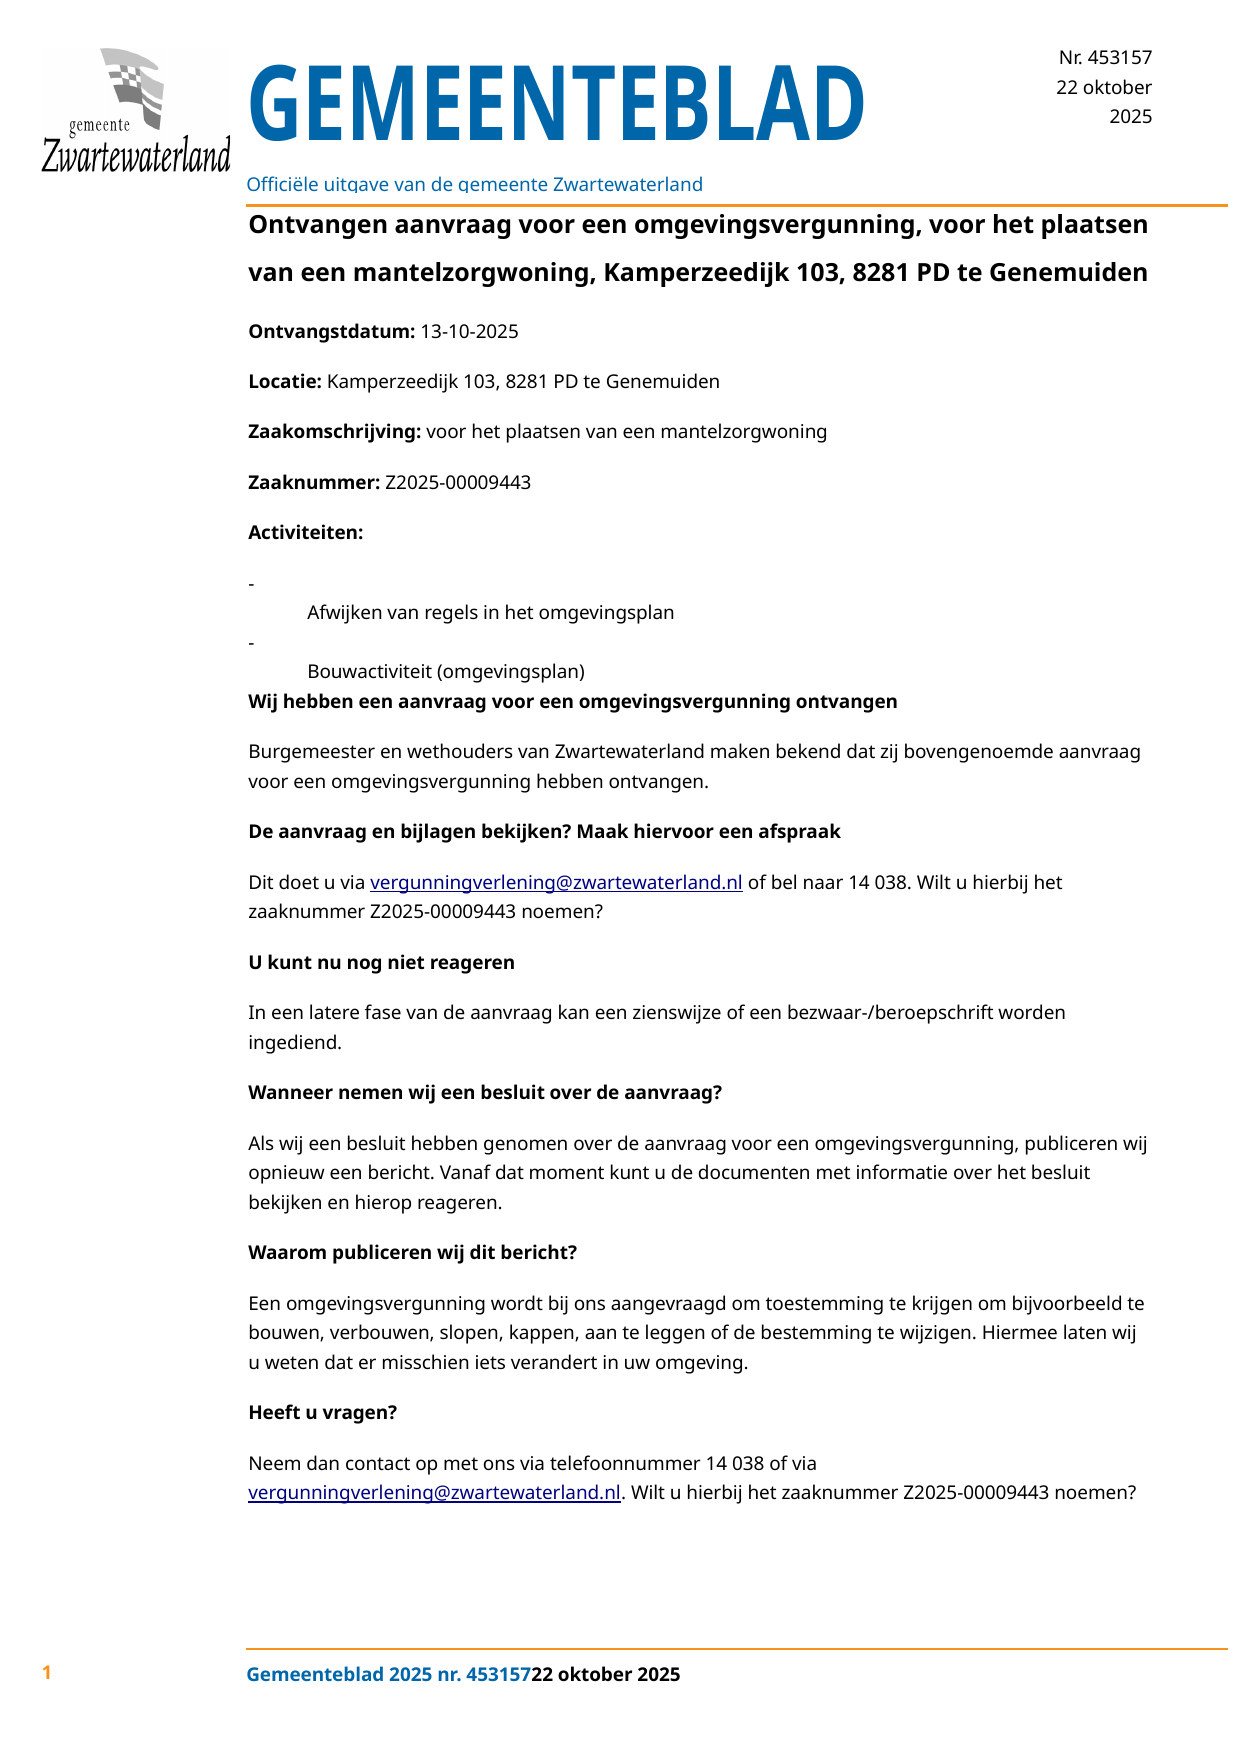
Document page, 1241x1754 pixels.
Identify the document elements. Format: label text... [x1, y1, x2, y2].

text Dit doet u via vergunningverlening@zwartewaterland.nl of bel naar 14 038. Wilt u hierbij het zaaknummer Z2025-00009443 noemen? [248, 869, 1152, 924]
text Ontvangstdatum: 13-10-2025 [248, 318, 1152, 344]
text Heeft u vragen? [248, 1399, 1152, 1425]
text U kunt nu nog niet reageren [248, 949, 1152, 975]
text Zaaknummer: Z2025-00009443 [248, 469, 1152, 495]
list Afwijken van regels in het omgevingsplan [248, 599, 1152, 625]
text Waarom publiceren wij dit bericht? [248, 1239, 1152, 1265]
text Neem dan contact op met ons via telefoonnummer 14 038 of via vergunningverlening@zwartewaterland.nl. Wilt u hierbij het zaaknummer Z2025-00009443 noemen? [248, 1450, 1152, 1505]
text Wanneer nemen wij een besluit over de aanvraag? [248, 1079, 1152, 1105]
text Burgemeester en wethouders van Zwartewaterland maken bekend dat zij bovengenoemde aanvraag voor een omgevingsvergunning hebben ontvangen. [248, 739, 1152, 794]
list Bouwactiviteit (omgevingsplan) [248, 659, 1152, 684]
text Als wij een besluit hebben genomen over de aanvraag voor een omgevingsvergunning, publiceren wij opnieuw een bericht. Vanaf dat moment kunt u de documenten met informatie over het besluit bekijken en hierop reageren. [248, 1130, 1152, 1215]
text Zaakomschrijving: voor het plaatsen van een mantelzorgwoning [248, 419, 1152, 444]
text Locatie: Kamperzeedijk 103, 8281 PD te Genemuiden [248, 368, 1152, 394]
text Activiteiten: [248, 519, 1152, 545]
text De aanvraag en bijlagen bekijken? Maak hiervoor een afspraak [248, 819, 1152, 844]
text Ontvangen aanvraag voor een omgevingsvergunning, voor het plaatsen van een mantelzorgwoning, Kamperzeedijk 103, 8281 PD te Genemuiden [248, 207, 1152, 288]
picture [41, 47, 231, 172]
text Een omgevingsvergunning wordt bij ons aangevraagd om toestemming te krijgen om bijvoorbeeld te bouwen, verbouwen, slopen, kappen, aan te leggen of de bestemming te wijzigen. Hiermee laten wij u weten dat er misschien iets verandert in uw omgeving. [248, 1290, 1152, 1375]
text In een latere fase van de aanvraag kan een zienswijze of een bezwaar-/beroepschrift worden ingediend. [248, 999, 1152, 1055]
text Wij hebben een aanvraag voor een omgevingsvergunning ontvangen [248, 688, 1152, 714]
